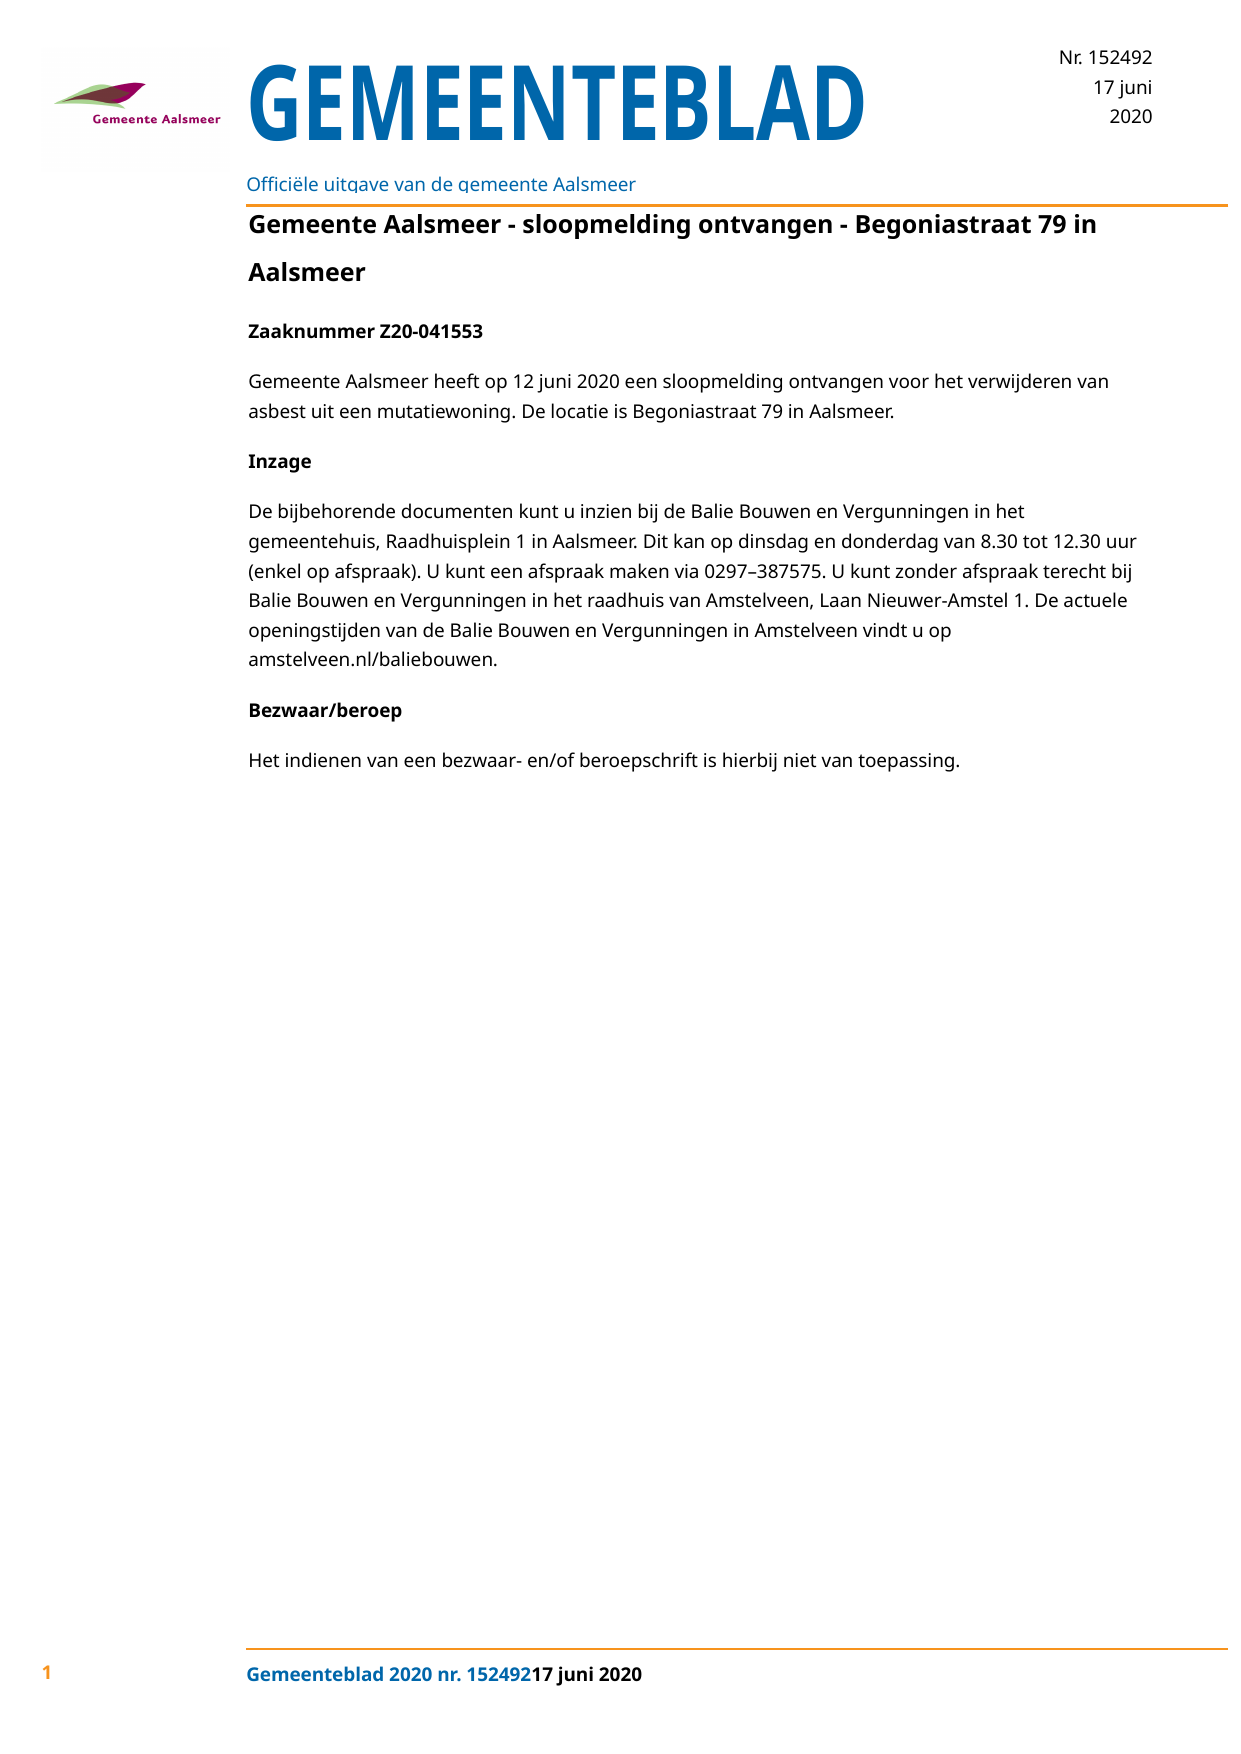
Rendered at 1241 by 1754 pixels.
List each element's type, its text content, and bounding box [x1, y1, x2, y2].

text Gemeente Aalsmeer heeft op 12 juni 2020 een sloopmelding ontvangen voor het verwijderen van asbest uit een mutatiewoning. De locatie is Begoniastraat 79 in Aalsmeer. [248, 368, 1152, 424]
text Bezwaar/beroep [248, 697, 1152, 723]
text De bijbehorende documenten kunt u inzien bij de Balie Bouwen en Vergunningen in het gemeentehuis, Raadhuisplein 1 in Aalsmeer. Dit kan op dinsdag en donderdag van 8.30 tot 12.30 uur (enkel op afspraak). U kunt een afspraak maken via 0297–387575. U kunt zonder afspraak terecht bij Balie Bouwen en Vergunningen in het raadhuis van Amstelveen, Laan Nieuwer-Amstel 1. De actuele openingstijden van de Balie Bouwen en Vergunningen in Amstelveen vindt u op amstelveen.nl/baliebouwen. [248, 499, 1152, 672]
text Gemeente Aalsmeer - sloopmelding ontvangen - Begoniastraat 79 in Aalsmeer [248, 207, 1152, 288]
text Het indienen van een bezwaar- en/of beroepschrift is hierbij niet van toepassing. [248, 747, 1152, 773]
picture [41, 47, 231, 172]
text Zaaknummer Z20-041553 [248, 318, 1152, 344]
text Inzage [248, 448, 1152, 474]
